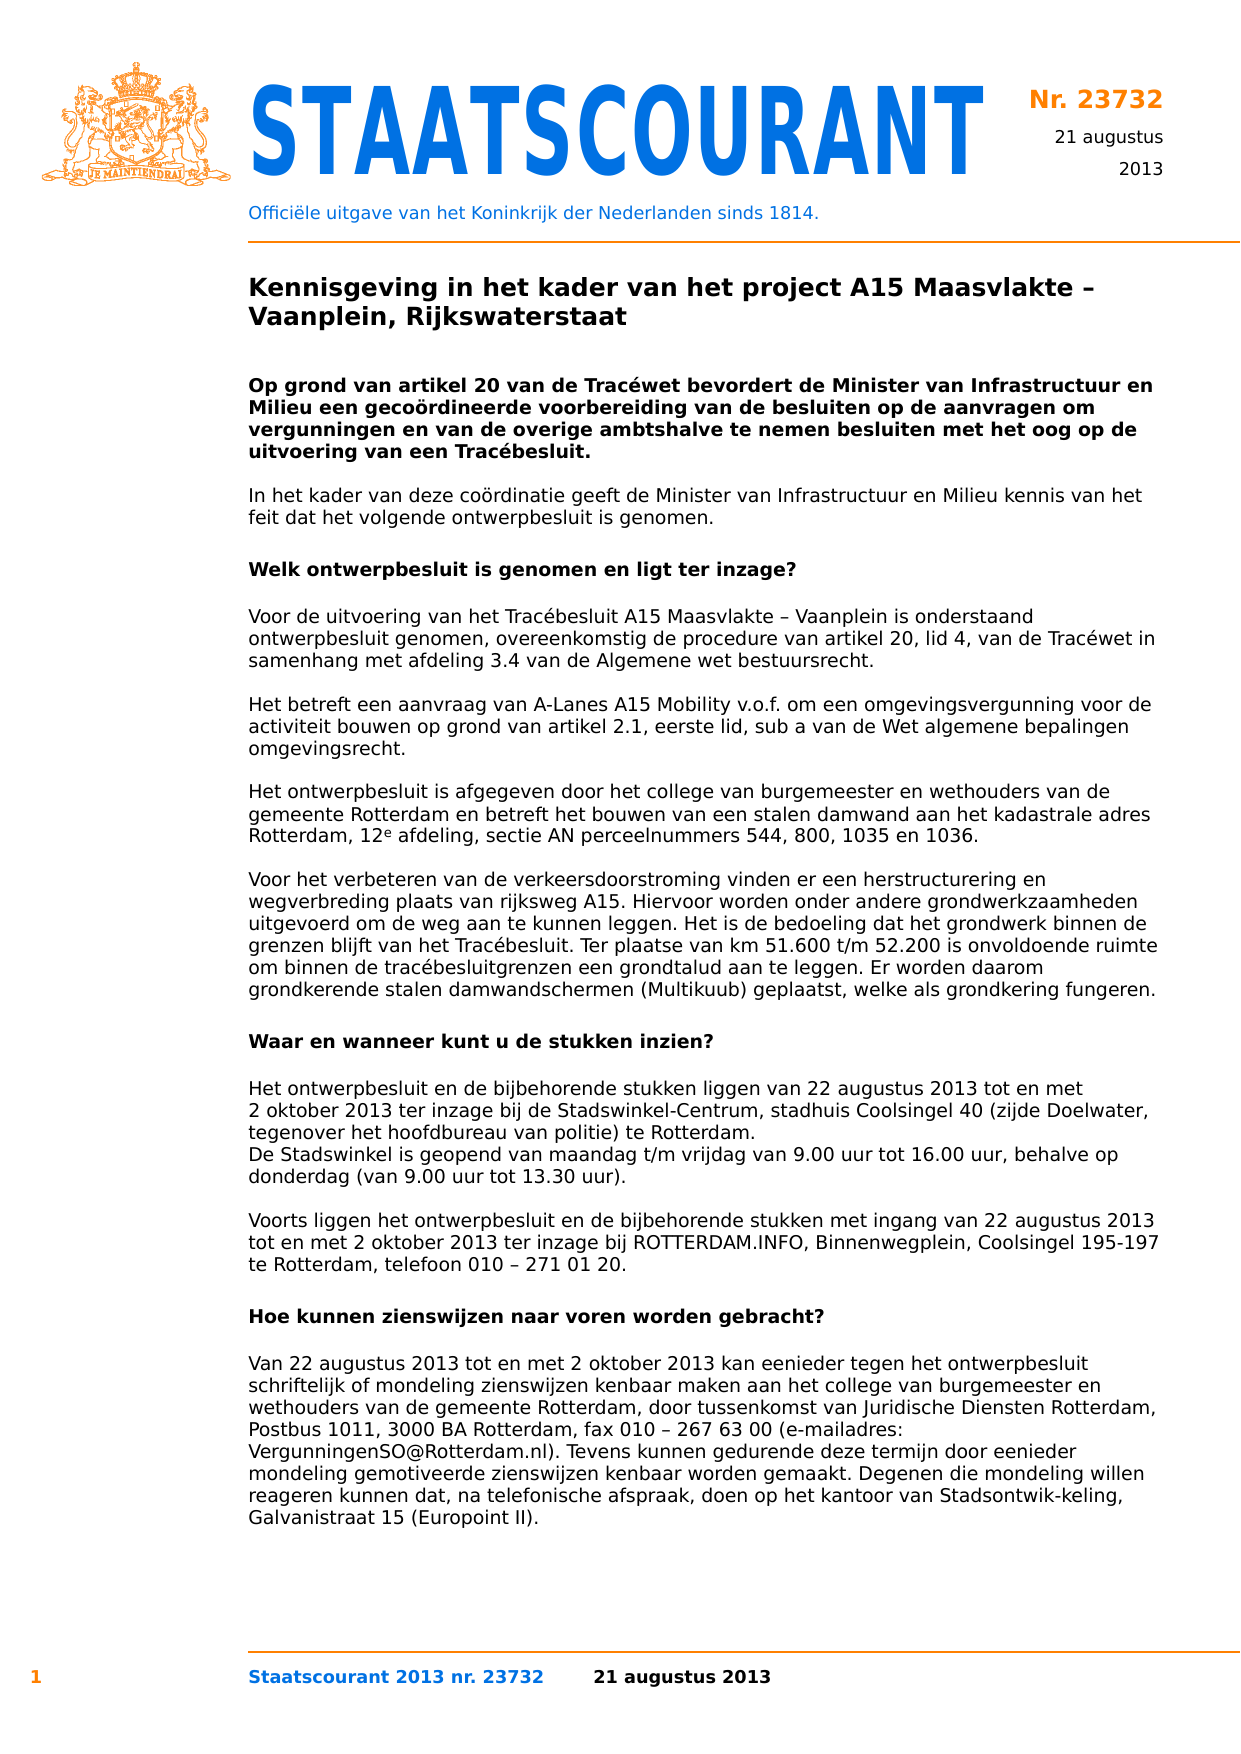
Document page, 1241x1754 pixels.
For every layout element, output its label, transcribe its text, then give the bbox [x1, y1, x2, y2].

table_header Nr. 23732 [998, 62, 1240, 121]
subtitle Kennisgeving in het kader van het project A15 Maasvlakte – Vaanplein, Rijkswaterstaat [248, 273, 1163, 331]
text Het ontwerpbesluit is afgegeven door het college van burgemeester en wethouders van de gemeente Rotterdam en betreft het bouwen van een stalen damwand aan het kadastrale adres Rotterdam, 12e afdeling, sectie AN perceelnummers 544, 800, 1035 en 1036. [248, 781, 1163, 847]
table_cell 21 augustus [998, 121, 1240, 153]
table_cell Officiële uitgave van het Koninkrijk der Nederlanden sinds 1814. [248, 203, 1240, 241]
text Het betreft een aanvraag van A-Lanes A15 Mobility v.o.f. om een omgevingsvergunning voor de activiteit bouwen op grond van artikel 2.1, eerste lid, sub a van de Wet algemene bepalingen omgevingsrecht. [248, 694, 1163, 759]
text De Stadswinkel is geopend van maandag t/m vrijdag van 9.00 uur tot 16.00 uur, behalve op donderdag (van 9.00 uur tot 13.30 uur). [248, 1144, 1163, 1188]
picture [41, 62, 231, 186]
text In het kader van deze coördinatie geeft de Minister van Infrastructuur en Milieu kennis van het feit dat het volgende ontwerpbesluit is genomen. [248, 485, 1163, 529]
text Voorts liggen het ontwerpbesluit en de bijbehorende stukken met ingang van 22 augustus 2013 tot en met 2 oktober 2013 ter inzage bij ROTTERDAM.INFO, Binnenwegplein, Coolsingel 195-197 te Rotterdam, telefoon 010 – 271 01 20. [248, 1210, 1163, 1276]
text Voor het verbeteren van de verkeersdoorstroming vinden er een herstructurering en wegverbreding plaats van rijksweg A15. Hiervoor worden onder andere grondwerkzaamheden uitgevoerd om de weg aan te kunnen leggen. Het is de bedoeling dat het grondwerk binnen de grenzen blijft van het Tracébesluit. Ter plaatse van km 51.600 t/m 52.200 is onvoldoende ruimte om binnen de tracébesluitgrenzen een grondtalud aan te leggen. Er worden daarom grondkerende stalen damwandschermen (Multikuub) geplaatst, welke als grondkering fungeren. [248, 869, 1163, 1001]
text Op grond van artikel 20 van de Tracéwet bevordert de Minister van Infrastructuur en Milieu een gecoördineerde voorbereiding van de besluiten op de aanvragen om vergunningen en van de overige ambtshalve te nemen besluiten met het oog op de uitvoering van een Tracébesluit. [248, 375, 1163, 463]
table_header STAATSCOURANT [248, 62, 998, 203]
subtitle Welk ontwerpbesluit is genomen en ligt ter inzage? [248, 559, 1163, 581]
text Het ontwerpbesluit en de bijbehorende stukken liggen van 22 augustus 2013 tot en met 2 oktober 2013 ter inzage bij de Stadswinkel-Centrum, stadhuis Coolsingel 40 (zijde Doelwater, tegenover het hoofdbureau van politie) te Rotterdam. [248, 1078, 1163, 1144]
subtitle Hoe kunnen zienswijzen naar voren worden gebracht? [248, 1306, 1163, 1328]
table_cell 2013 [998, 153, 1240, 203]
text Voor de uitvoering van het Tracébesluit A15 Maasvlakte – Vaanplein is onderstaand ontwerpbesluit genomen, overeenkomstig de procedure van artikel 20, lid 4, van de Tracéwet in samenhang met afdeling 3.4 van de Algemene wet bestuursrecht. [248, 606, 1163, 672]
text Van 22 augustus 2013 tot en met 2 oktober 2013 kan eenieder tegen het ontwerpbesluit schriftelijk of mondeling zienswijzen kenbaar maken aan het college van burgemeester en wethouders van de gemeente Rotterdam, door tussenkomst van Juridische Diensten Rotterdam, Postbus 1011, 3000 BA Rotterdam, fax 010 – 267 63 00 (e-mailadres: VergunningenSO@Rotterdam.nl). Tevens kunnen gedurende deze termijn door eenieder mondeling gemotiveerde zienswijzen kenbaar worden gemaakt. Degenen die mondeling willen reageren kunnen dat, na telefonische afspraak, doen op het kantoor van Stadsontwik-keling, Galvanistraat 15 (Europoint II). [248, 1353, 1163, 1529]
table_header [25, 62, 248, 241]
subtitle Waar en wanneer kunt u de stukken inzien? [248, 1031, 1163, 1053]
